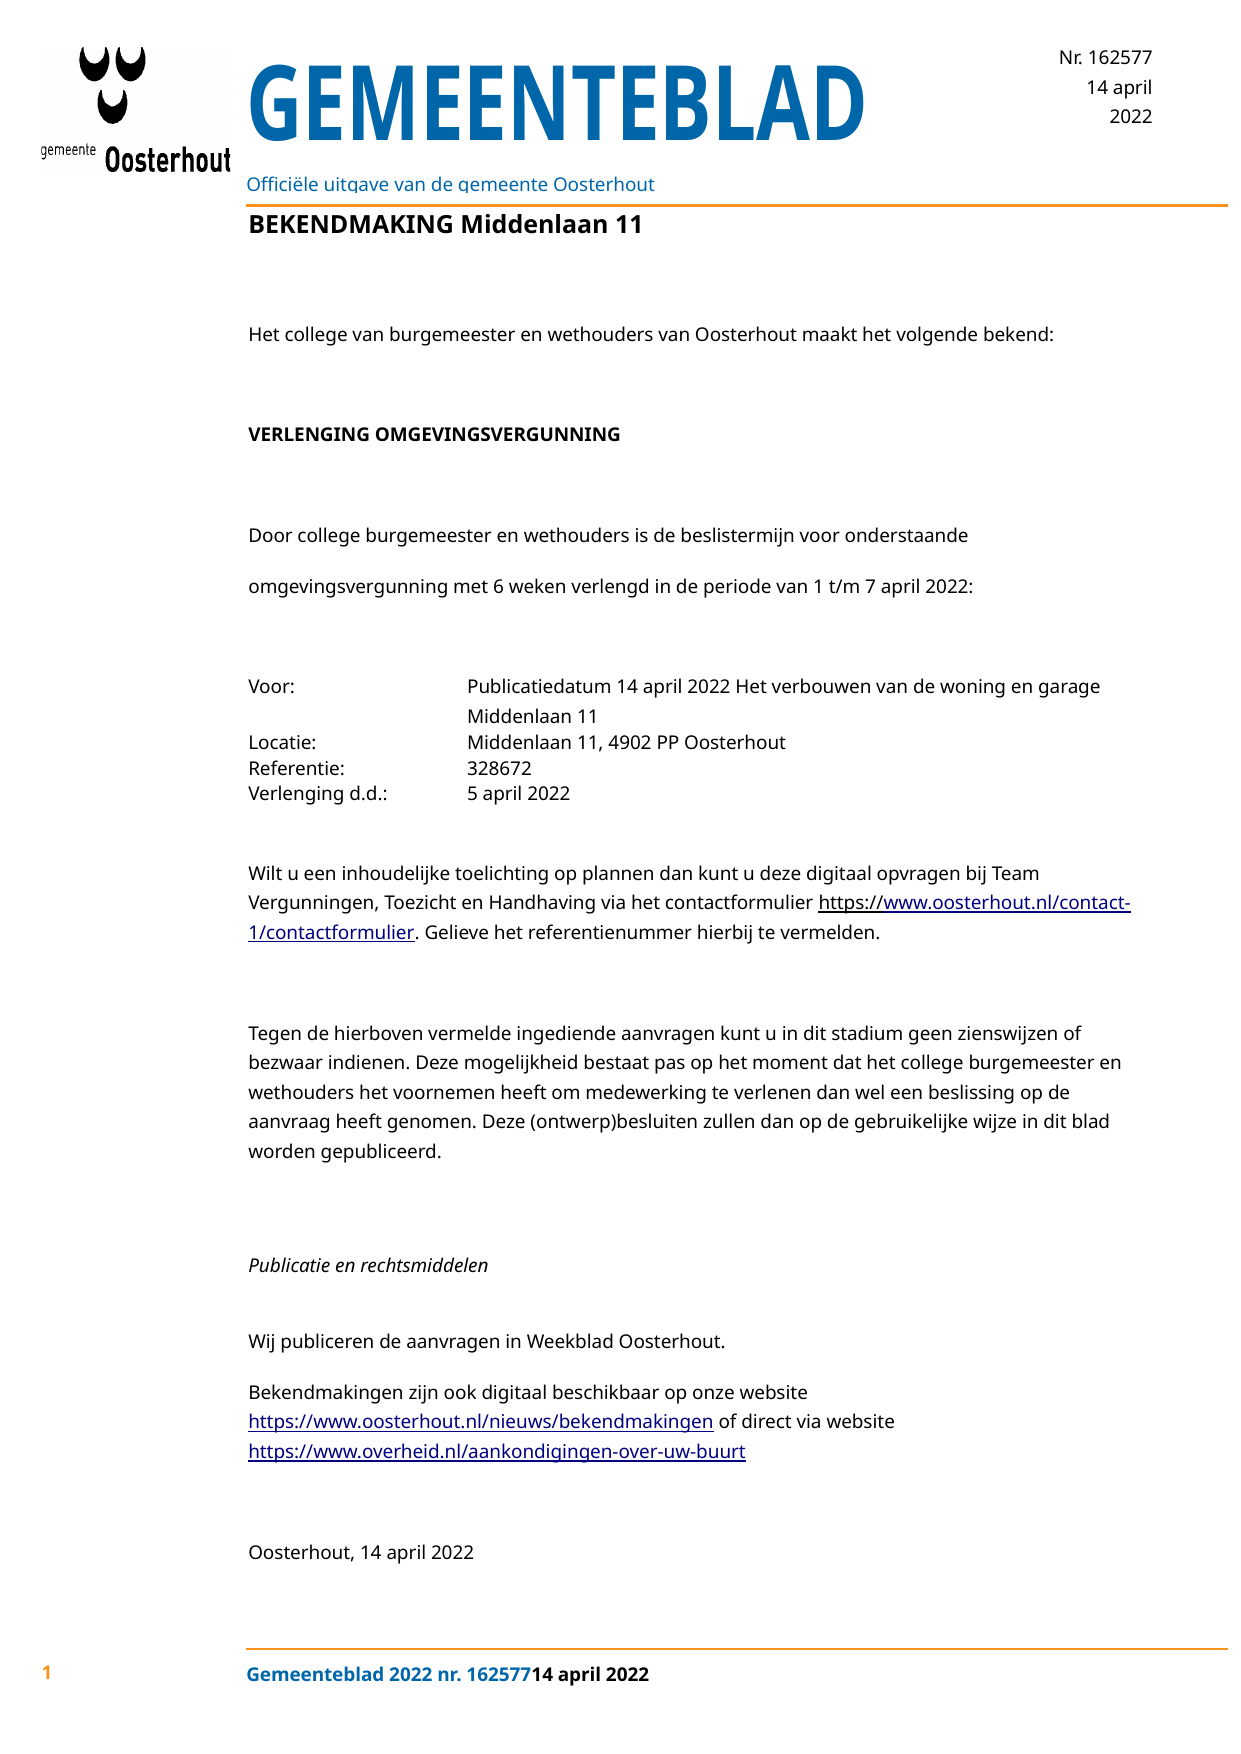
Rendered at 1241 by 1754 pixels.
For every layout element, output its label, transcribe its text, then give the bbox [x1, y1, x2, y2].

table_cell Middenlaan 11, 4902 PP Oosterhout [467, 729, 1152, 755]
text Door college burgemeester en wethouders is de beslistermijn voor onderstaande [248, 522, 1152, 548]
text omgevingsvergunning met 6 weken verlengd in de periode van 1 t/m 7 april 2022: [248, 573, 1152, 598]
text BEKENDMAKING Middenlaan 11 [248, 207, 1152, 241]
table_cell 328672 [467, 755, 1152, 781]
table_header Voor: [248, 674, 467, 729]
text Bekendmakingen zijn ook digitaal beschikbaar op onze website https://www.oosterhout.nl/nieuws/bekendmakingen of direct via website https://www.overheid.nl/aankondigingen-over-uw-buurt [248, 1379, 1152, 1464]
table_cell Referentie: [248, 755, 467, 781]
table_cell Verlenging d.d.: [248, 781, 467, 806]
text Oosterhout, 14 april 2022 [248, 1539, 1152, 1565]
text Tegen de hierboven vermelde ingediende aanvragen kunt u in dit stadium geen zienswijzen of bezwaar indienen. Deze mogelijkheid bestaat pas op het moment dat het college burgemeester en wethouders het voornemen heeft om medewerking te verlenen dan wel een beslissing op de aanvraag heeft genomen. Deze (ontwerp)besluiten zullen dan op de gebruikelijke wijze in dit blad worden gepubliceerd. [248, 1020, 1152, 1164]
text Wilt u een inhoudelijke toelichting op plannen dan kunt u deze digitaal opvragen bij Team Vergunningen, Toezicht en Handhaving via het contactformulier https://www.oosterhout.nl/contact-1/contactformulier. Gelieve het referentienummer hierbij te vermelden. [248, 860, 1152, 945]
text Het college van burgemeester en wethouders van Oosterhout maakt het volgende bekend: [248, 321, 1152, 346]
table_cell Locatie: [248, 729, 467, 755]
table_cell 5 april 2022 [467, 781, 1152, 806]
table_header Publicatiedatum 14 april 2022 Het verbouwen van de woning en garage Middenlaan 11 [467, 674, 1152, 729]
picture [41, 47, 231, 172]
text Wij publiceren de aanvragen in Weekblad Oosterhout. [248, 1329, 1152, 1354]
text Publicatie en rechtsmiddelen [248, 1253, 1152, 1278]
text VERLENGING OMGEVINGSVERGUNNING [248, 422, 1152, 447]
